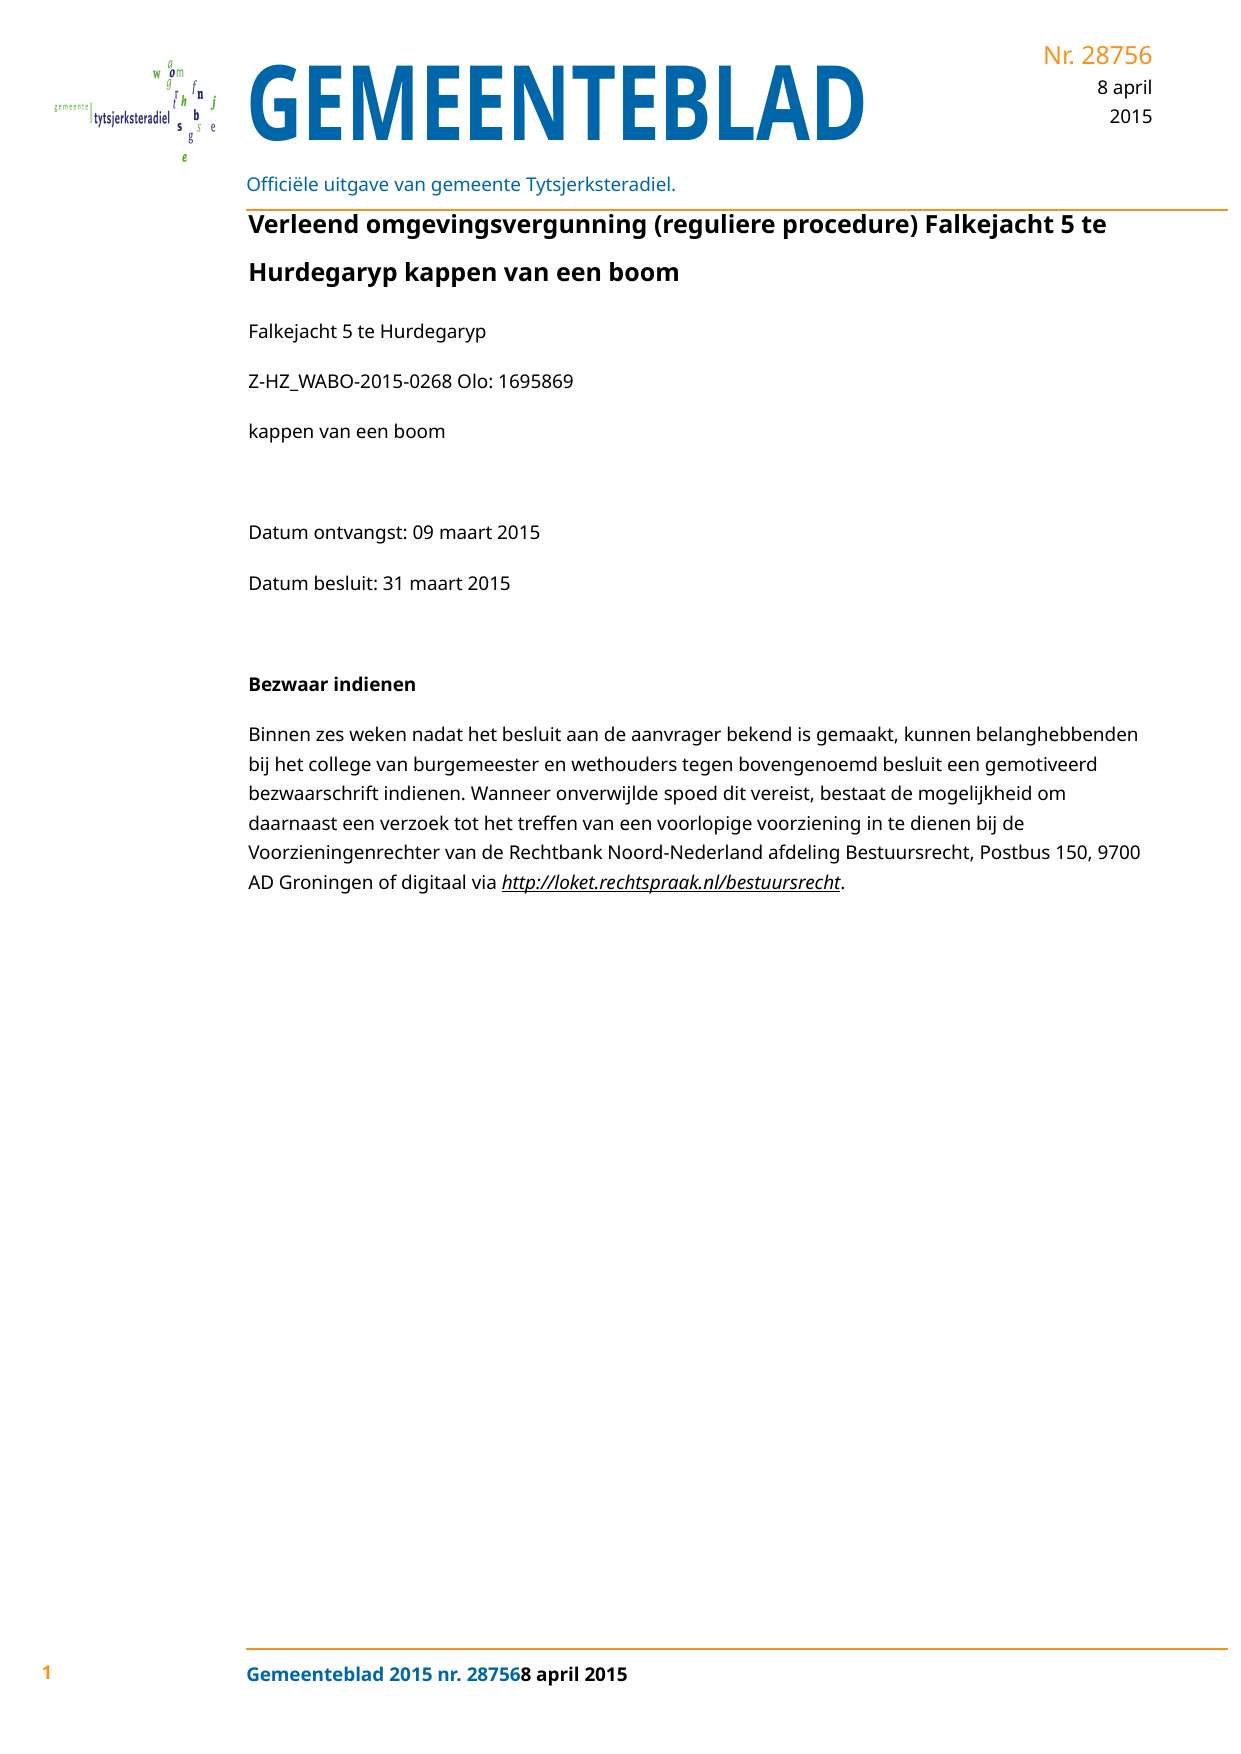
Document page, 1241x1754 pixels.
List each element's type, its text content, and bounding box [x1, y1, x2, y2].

text Bezwaar indienen [248, 671, 1152, 697]
picture [41, 47, 231, 172]
text Falkejacht 5 te Hurdegaryp [248, 318, 1152, 344]
text Z-HZ_WABO-2015-0268 Olo: 1695869 [248, 368, 1152, 394]
text Datum besluit: 31 maart 2015 [248, 570, 1152, 596]
text Datum ontvangst: 09 maart 2015 [248, 519, 1152, 545]
text kappen van een boom [248, 419, 1152, 444]
text Verleend omgevingsvergunning (reguliere procedure) Falkejacht 5 te Hurdegaryp kappen van een boom [248, 211, 1152, 288]
text Binnen zes weken nadat het besluit aan de aanvrager bekend is gemaakt, kunnen belanghebbenden bij het college van burgemeester en wethouders tegen bovengenoemd besluit een gemotiveerd bezwaarschrift indienen. Wanneer onverwijlde spoed dit vereist, bestaat de mogelijkheid om daarnaast een verzoek tot het treffen van een voorlopige voorziening in te dienen bij de Voorzieningenrechter van de Rechtbank Noord-Nederland afdeling Bestuursrecht, Postbus 150, 9700 AD Groningen of digitaal via http://loket.rechtspraak.nl/bestuursrecht. [248, 721, 1152, 895]
